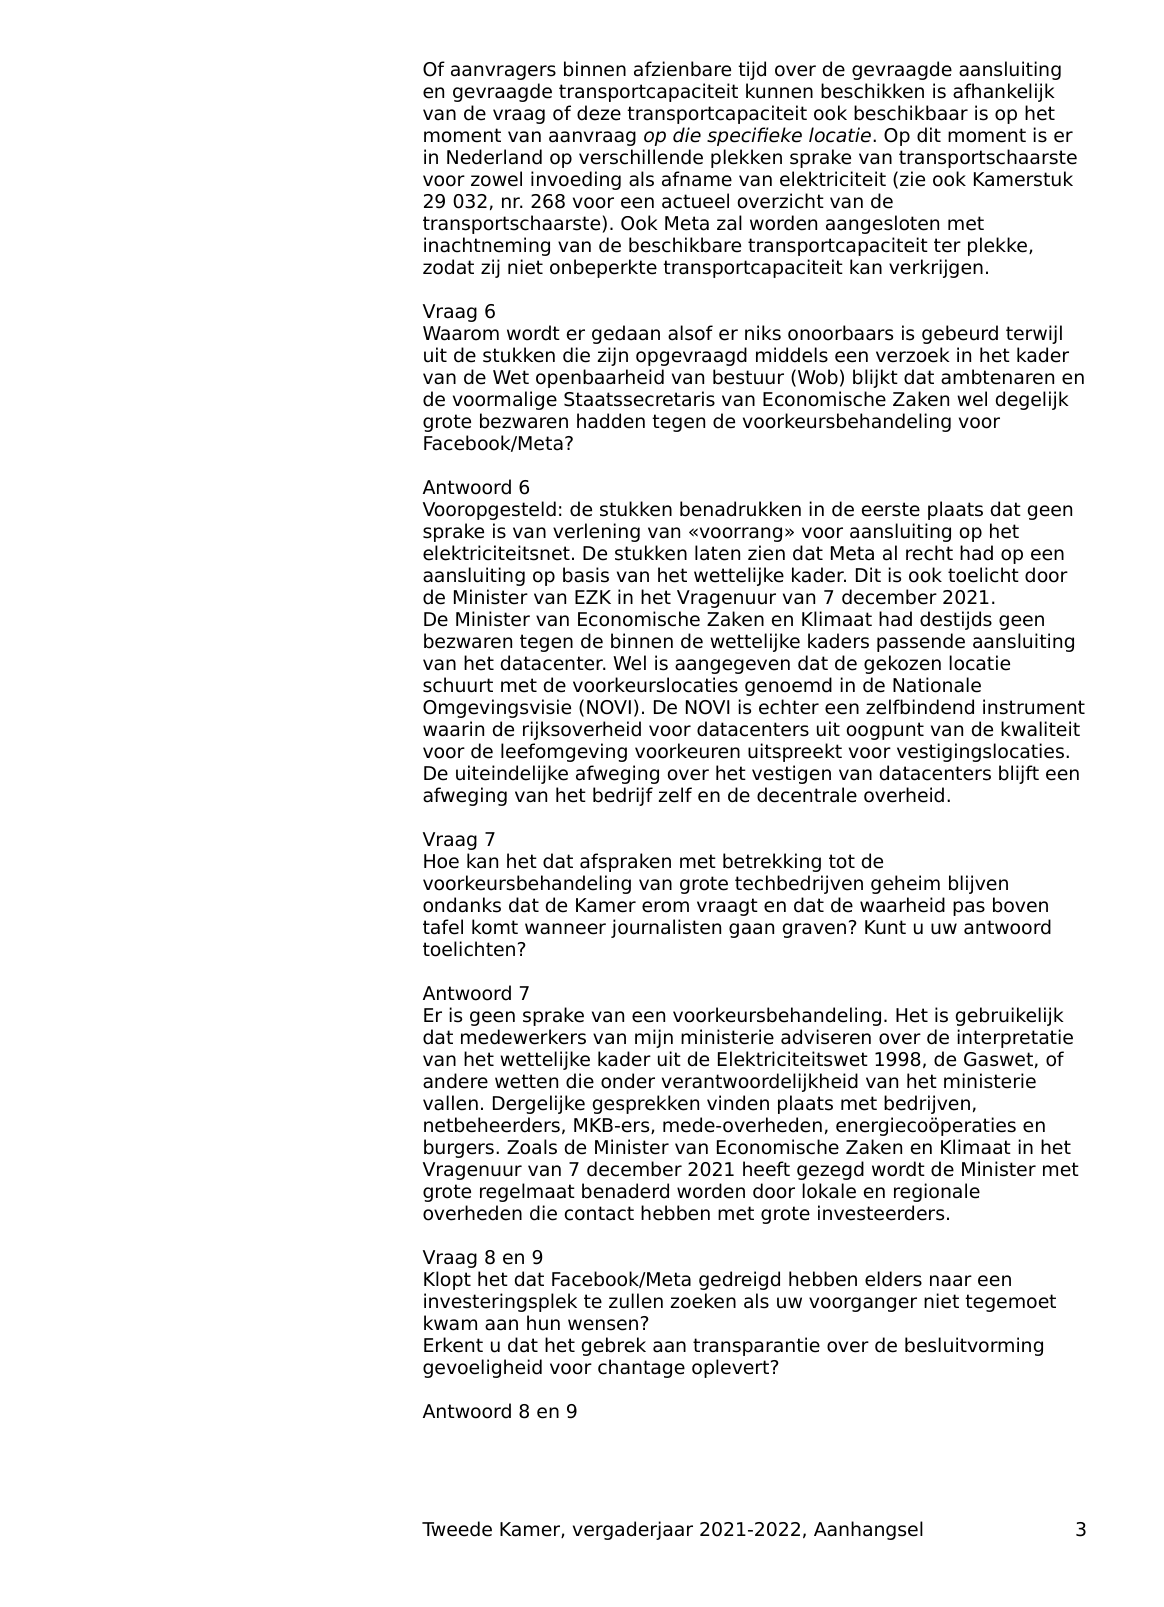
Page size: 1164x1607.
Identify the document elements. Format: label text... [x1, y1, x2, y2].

text Vooropgesteld: de stukken benadrukken in de eerste plaats dat geen sprake is van verlening van «voorrang» voor aansluiting op het elektriciteitsnet. De stukken laten zien dat Meta al recht had op een aansluiting op basis van het wettelijke kader. Dit is ook toelicht door de Minister van EZK in het Vragenuur van 7 december 2021. [422, 499, 1087, 609]
text Erkent u dat het gebrek aan transparantie over de besluitvorming gevoeligheid voor chantage oplevert? [422, 1335, 1087, 1379]
text De Minister van Economische Zaken en Klimaat had destijds geen bezwaren tegen de binnen de wettelijke kaders passende aansluiting van het datacenter. Wel is aangegeven dat de gekozen locatie schuurt met de voorkeurslocaties genoemd in de Nationale Omgevingsvisie (NOVI). De NOVI is echter een zelfbindend instrument waarin de rijksoverheid voor datacenters uit oogpunt van de kwaliteit voor de leefomgeving voorkeuren uitspreekt voor vestigingslocaties. De uiteindelijke afweging over het vestigen van datacenters blijft een afweging van het bedrijf zelf en de decentrale overheid. [422, 609, 1087, 807]
text Er is geen sprake van een voorkeursbehandeling. Het is gebruikelijk dat medewerkers van mijn ministerie adviseren over de interpretatie van het wettelijke kader uit de Elektriciteitswet 1998, de Gaswet, of andere wetten die onder verantwoordelijkheid van het ministerie vallen. Dergelijke gesprekken vinden plaats met bedrijven, netbeheerders, MKB-ers, mede-overheden, energiecoöperaties en burgers. Zoals de Minister van Economische Zaken en Klimaat in het Vragenuur van 7 december 2021 heeft gezegd wordt de Minister met grote regelmaat benaderd worden door lokale en regionale overheden die contact hebben met grote investeerders. [422, 1005, 1087, 1225]
text Vraag 8 en 9 [422, 1247, 1087, 1269]
text Antwoord 7 [422, 983, 1087, 1005]
text Waarom wordt er gedaan alsof er niks onoorbaars is gebeurd terwijl uit de stukken die zijn opgevraagd middels een verzoek in het kader van de Wet openbaarheid van bestuur (Wob) blijkt dat ambtenaren en de voormalige Staatssecretaris van Economische Zaken wel degelijk grote bezwaren hadden tegen de voorkeursbehandeling voor Facebook/Meta? [422, 323, 1087, 455]
text Hoe kan het dat afspraken met betrekking tot de voorkeursbehandeling van grote techbedrijven geheim blijven ondanks dat de Kamer erom vraagt en dat de waarheid pas boven tafel komt wanneer journalisten gaan graven? Kunt u uw antwoord toelichten? [422, 851, 1087, 961]
text Of aanvragers binnen afzienbare tijd over de gevraagde aansluiting en gevraagde transportcapaciteit kunnen beschikken is afhankelijk van de vraag of deze transportcapaciteit ook beschikbaar is op het moment van aanvraag op die specifieke locatie. Op dit moment is er in Nederland op verschillende plekken sprake van transportschaarste voor zowel invoeding als afname van elektriciteit (zie ook Kamerstuk 29 032, nr. 268 voor een actueel overzicht van de transportschaarste). Ook Meta zal worden aangesloten met inachtneming van de beschikbare transportcapaciteit ter plekke, zodat zij niet onbeperkte transportcapaciteit kan verkrijgen. [422, 59, 1087, 279]
text Vraag 6 [422, 301, 1087, 323]
text Vraag 7 [422, 829, 1087, 851]
text Klopt het dat Facebook/Meta gedreigd hebben elders naar een investeringsplek te zullen zoeken als uw voorganger niet tegemoet kwam aan hun wensen? [422, 1269, 1087, 1335]
text Antwoord 6 [422, 477, 1087, 499]
text Antwoord 8 en 9 [422, 1401, 1087, 1423]
